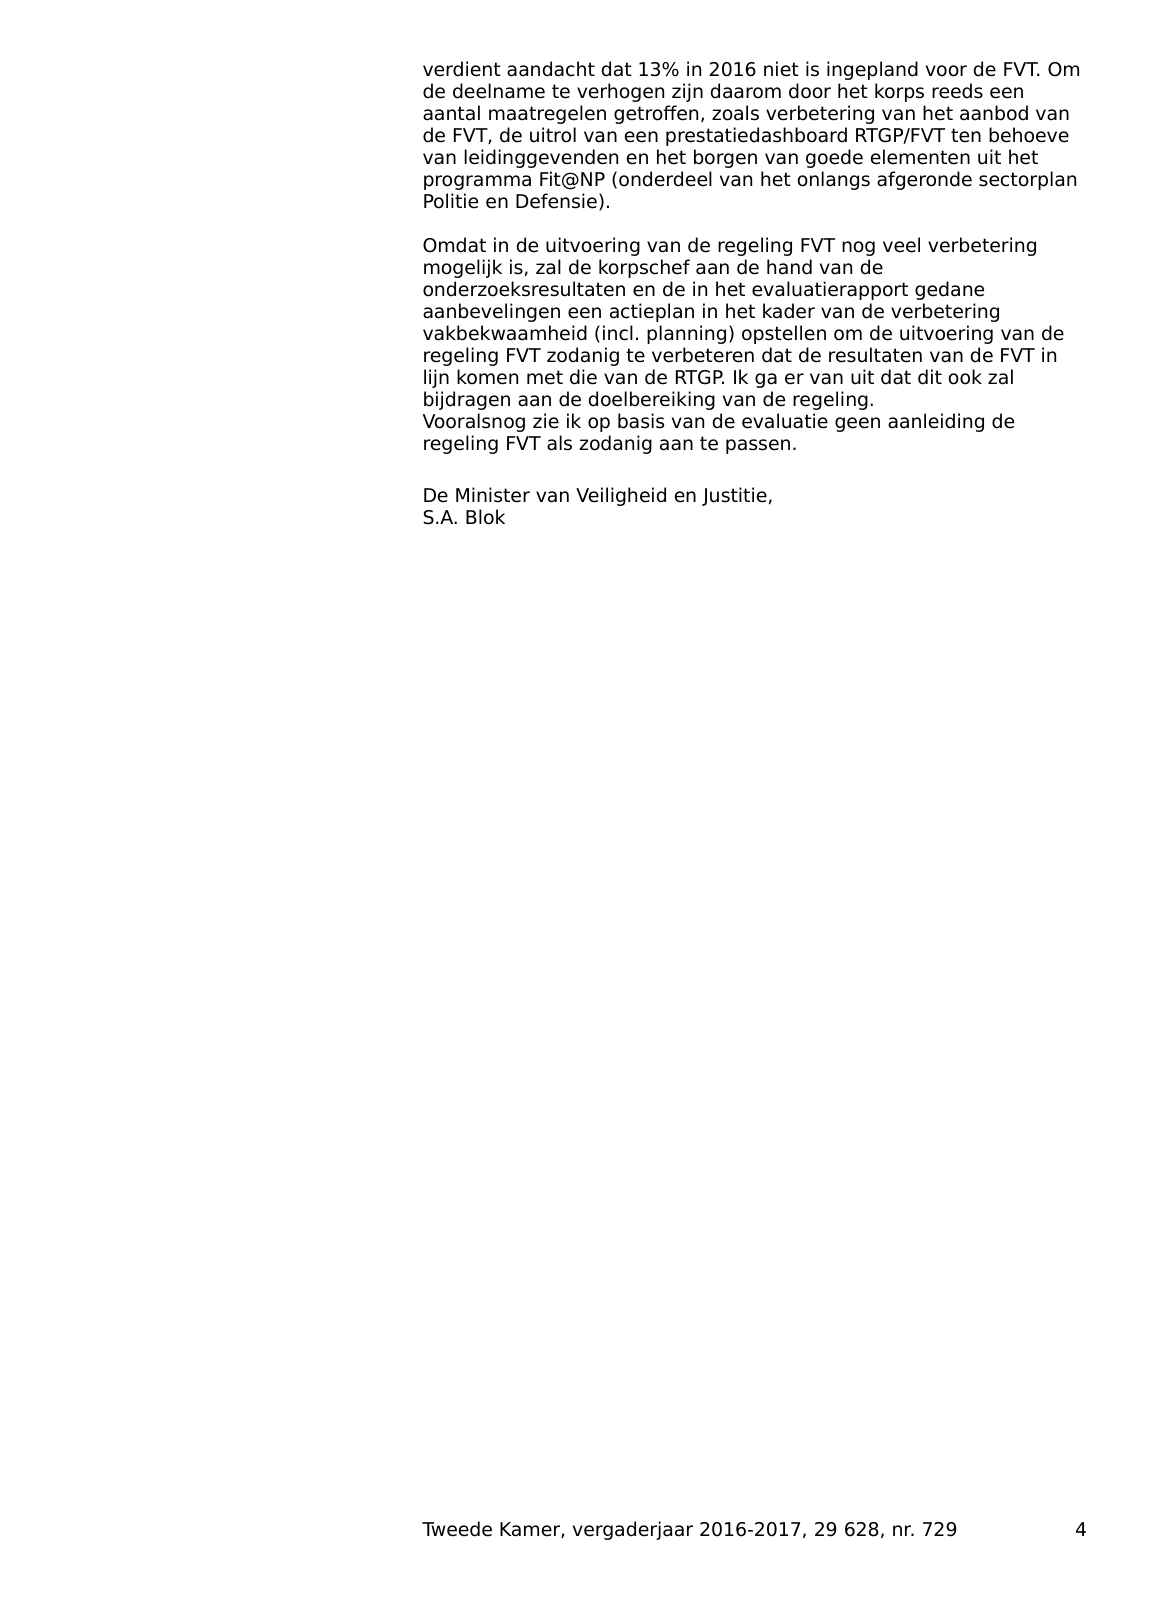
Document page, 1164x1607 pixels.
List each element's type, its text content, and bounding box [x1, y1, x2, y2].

text Omdat in de uitvoering van de regeling FVT nog veel verbetering mogelijk is, zal de korpschef aan de hand van de onderzoeksresultaten en de in het evaluatierapport gedane aanbevelingen een actieplan in het kader van de verbetering vakbekwaamheid (incl. planning) opstellen om de uitvoering van de regeling FVT zodanig te verbeteren dat de resultaten van de FVT in lijn komen met die van de RTGP. Ik ga er van uit dat dit ook zal bijdragen aan de doelbereiking van de regeling. [422, 235, 1087, 411]
text verdient aandacht dat 13% in 2016 niet is ingepland voor de FVT. Om de deelname te verhogen zijn daarom door het korps reeds een aantal maatregelen getroffen, zoals verbetering van het aanbod van de FVT, de uitrol van een prestatiedashboard RTGP/FVT ten behoeve van leidinggevenden en het borgen van goede elementen uit het programma Fit@NP (onderdeel van het onlangs afgeronde sectorplan Politie en Defensie). [422, 59, 1087, 213]
text De Minister van Veiligheid en Justitie, S.A. Blok [422, 485, 1087, 529]
text Vooralsnog zie ik op basis van de evaluatie geen aanleiding de regeling FVT als zodanig aan te passen. [422, 411, 1087, 455]
